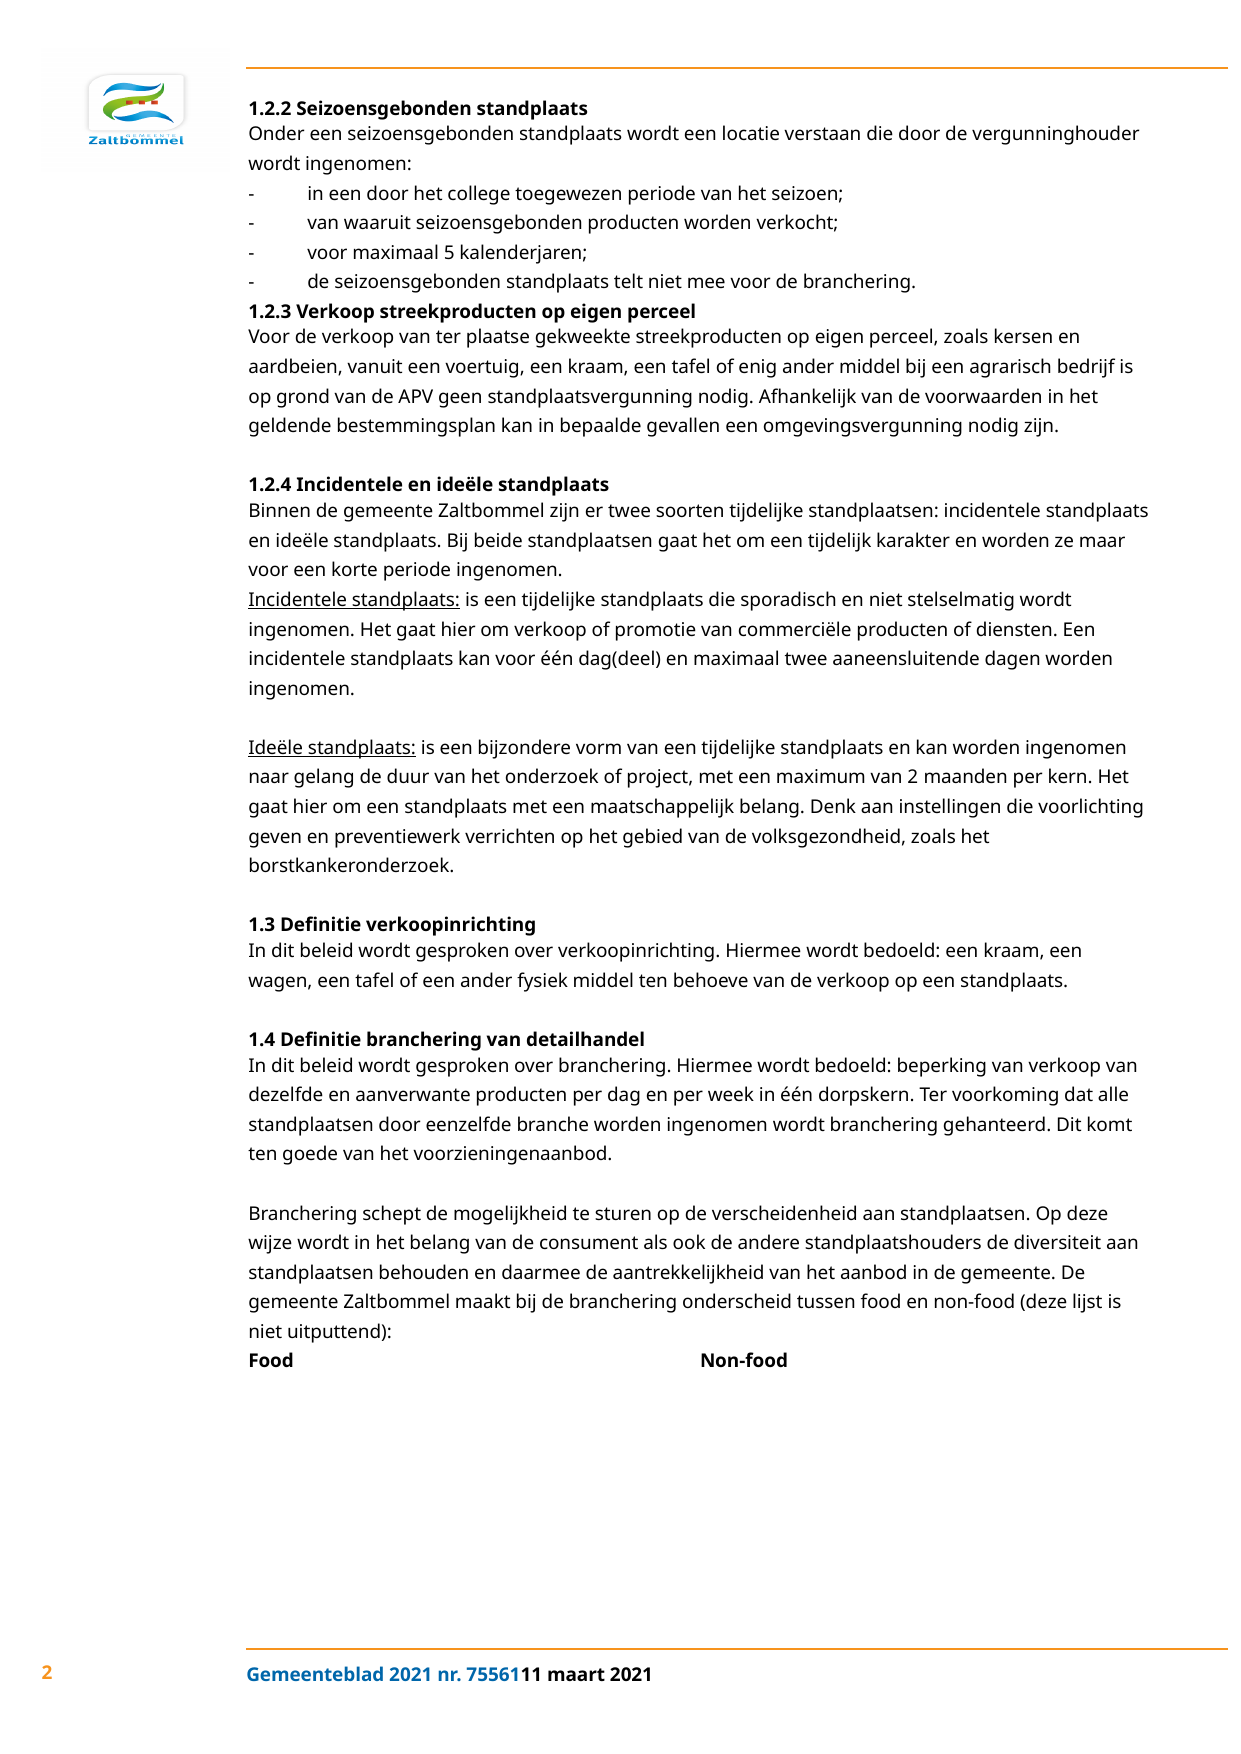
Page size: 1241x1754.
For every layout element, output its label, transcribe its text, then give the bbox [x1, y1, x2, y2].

text 1.2.4 Incidentele en ideële standplaats [248, 472, 1152, 497]
text Binnen de gemeente Zaltbommel zijn er twee soorten tijdelijke standplaatsen: incidentele standplaats en ideële standplaats. Bij beide standplaatsen gaat het om een tijdelijk karakter en worden ze maar voor een korte periode ingenomen. [248, 497, 1152, 582]
text Onder een seizoensgebonden standplaats wordt een locatie verstaan die door de vergunninghouder wordt ingenomen: [248, 121, 1152, 176]
text Ideële standplaats: is een bijzondere vorm van een tijdelijke standplaats en kan worden ingenomen naar gelang de duur van het onderzoek of project, met een maximum van 2 maanden per kern. Het gaat hier om een standplaats met een maatschappelijk belang. Denk aan instellingen die voorlichting geven en preventiewerk verrichten op het gebied van de volksgezondheid, zoals het borstkankeronderzoek. [248, 734, 1152, 878]
list in een door het college toegewezen periode van het seizoen; [248, 180, 1152, 205]
text In dit beleid wordt gesproken over verkoopinrichting. Hiermee wordt bedoeld: een kraam, een wagen, een tafel of een ander fysiek middel ten behoeve van de verkoop op een standplaats. [248, 937, 1152, 993]
text 1.2.3 Verkoop streekproducten op eigen perceel [248, 298, 1152, 324]
text Voor de verkoop van ter plaatse gekweekte streekproducten op eigen perceel, zoals kersen en aardbeien, vanuit een voertuig, een kraam, een tafel of enig ander middel bij een agrarisch bedrijf is op grond van de APV geen standplaatsvergunning nodig. Afhankelijk van de voorwaarden in het geldende bestemmingsplan kan in bepaalde gevallen een omgevingsvergunning nodig zijn. [248, 324, 1152, 438]
text Branchering schept de mogelijkheid te sturen op de verscheidenheid aan standplaatsen. Op deze wijze wordt in het belang van de consument als ook de andere standplaatshouders de diversiteit aan standplaatsen behouden en daarmee de aantrekkelijkheid van het aanbod in de gemeente. De gemeente Zaltbommel maakt bij de branchering onderscheid tussen food en non-food (deze lijst is niet uitputtend): [248, 1200, 1152, 1344]
picture [41, 47, 231, 172]
list voor maximaal 5 kalenderjaren; [248, 239, 1152, 264]
text 1.3 Definitie verkoopinrichting [248, 912, 1152, 937]
text 1.4 Definitie branchering van detailhandel [248, 1026, 1152, 1052]
text Incidentele standplaats: is een tijdelijke standplaats die sporadisch en niet stelselmatig wordt ingenomen. Het gaat hier om verkoop of promotie van commerciële producten of diensten. Een incidentele standplaats kan voor één dag(deel) en maximaal twee aaneensluitende dagen worden ingenomen. [248, 586, 1152, 701]
list van waaruit seizoensgebonden producten worden verkocht; [248, 209, 1152, 235]
table_header Food [248, 1348, 700, 1373]
text 1.2.2 Seizoensgebonden standplaats [248, 95, 1152, 121]
text In dit beleid wordt gesproken over branchering. Hiermee wordt bedoeld: beperking van verkoop van dezelfde en aanverwante producten per dag en per week in één dorpskern. Ter voorkoming dat alle standplaatsen door eenzelfde branche worden ingenomen wordt branchering gehanteerd. Dit komt ten goede van het voorzieningenaanbod. [248, 1052, 1152, 1166]
table_header Non-food [700, 1348, 1152, 1373]
list de seizoensgebonden standplaats telt niet mee voor de branchering. [248, 268, 1152, 294]
